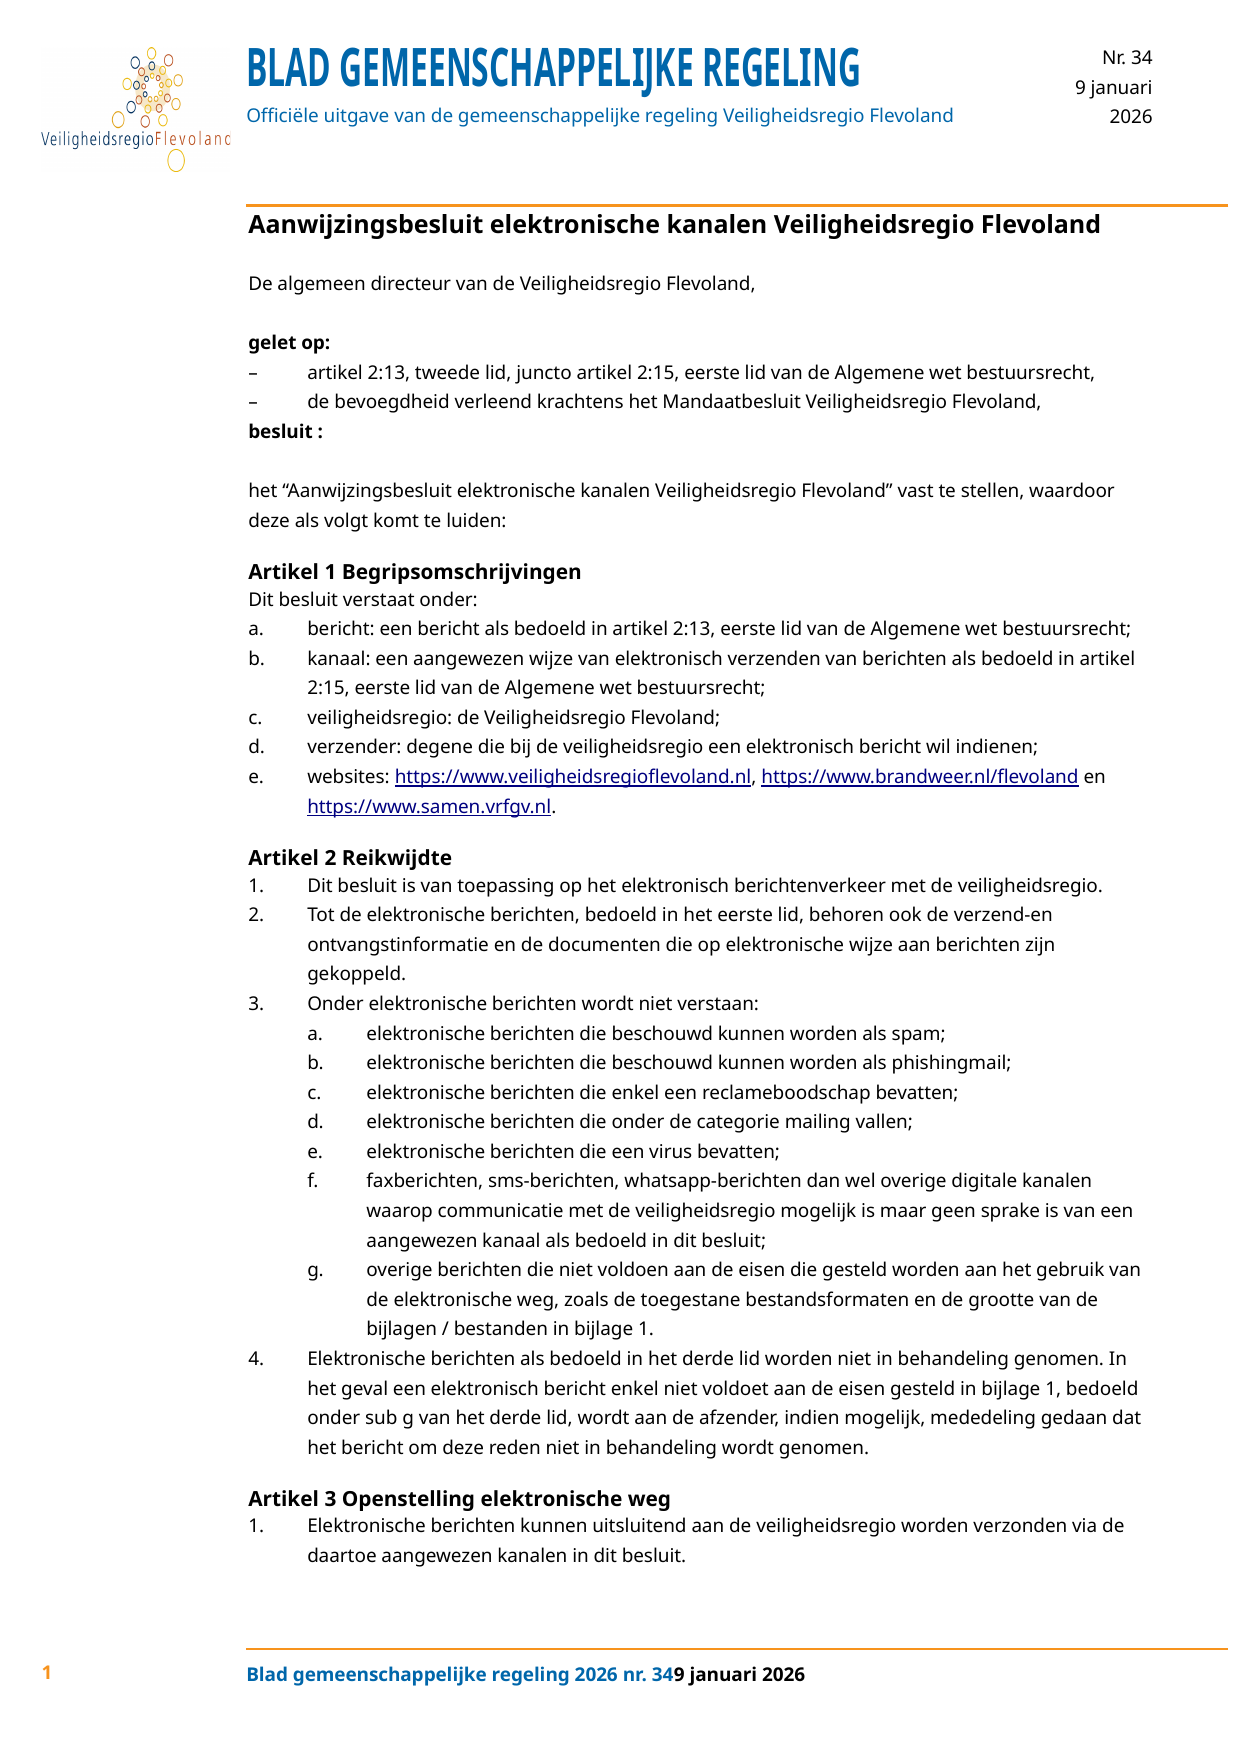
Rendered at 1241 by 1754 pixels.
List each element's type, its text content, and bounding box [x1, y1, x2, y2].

list Elektronische berichten als bedoeld in het derde lid worden niet in behandeling genomen. In het geval een elektronisch bericht enkel niet voldoet aan de eisen gesteld in bijlage 1, bedoeld onder sub g van het derde lid, wordt aan de afzender, indien mogelijk, mededeling gedaan dat het bericht om deze reden niet in behandeling wordt genomen. [248, 1345, 1152, 1459]
text De algemeen directeur van de Veiligheidsregio Flevoland, [248, 270, 1152, 296]
list elektronische berichten die een virus bevatten; [307, 1138, 1152, 1164]
text het “Aanwijzingsbesluit elektronische kanalen Veiligheidsregio Flevoland” vast te stellen, waardoor deze als volgt komt te luiden: [248, 477, 1152, 533]
list elektronische berichten die beschouwd kunnen worden als phishingmail; [307, 1049, 1152, 1075]
list bericht: een bericht als bedoeld in artikel 2:13, eerste lid van de Algemene wet bestuursrecht; [248, 615, 1152, 641]
text besluit : [248, 418, 1152, 444]
text gelet op: [248, 329, 1152, 355]
list Tot de elektronische berichten, bedoeld in het eerste lid, behoren ook de verzend-en ontvangstinformatie en de documenten die op elektronische wijze aan berichten zijn gekoppeld. [248, 901, 1152, 986]
list Onder elektronische berichten wordt niet verstaan: [248, 990, 1152, 1016]
list artikel 2:13, tweede lid, juncto artikel 2:15, eerste lid van de Algemene wet bestuursrecht, [248, 359, 1152, 385]
list overige berichten die niet voldoen aan de eisen die gesteld worden aan het gebruik van de elektronische weg, zoals de toegestane bestandsformaten en de grootte van de bijlagen / bestanden in bijlage 1. [307, 1256, 1152, 1341]
list elektronische berichten die beschouwd kunnen worden als spam; [307, 1020, 1152, 1045]
list veiligheidsregio: de Veiligheidsregio Flevoland; [248, 704, 1152, 730]
picture [41, 47, 231, 172]
list websites: https://www.veiligheidsregioflevoland.nl, https://www.brandweer.nl/flevoland en https://www.samen.vrfgv.nl. [248, 763, 1152, 819]
text Artikel 2 Reikwijdte [248, 843, 1152, 872]
list verzender: degene die bij de veiligheidsregio een elektronisch bericht wil indienen; [248, 734, 1152, 759]
text Aanwijzingsbesluit elektronische kanalen Veiligheidsregio Flevoland [248, 207, 1152, 241]
text Artikel 1 Begripsomschrijvingen [248, 557, 1152, 586]
list de bevoegdheid verleend krachtens het Mandaatbesluit Veiligheidsregio Flevoland, [248, 389, 1152, 414]
list faxberichten, sms-berichten, whatsapp-berichten dan wel overige digitale kanalen waarop communicatie met de veiligheidsregio mogelijk is maar geen sprake is van een aangewezen kanaal als bedoeld in dit besluit; [307, 1168, 1152, 1252]
list Dit besluit is van toepassing op het elektronisch berichtenverkeer met de veiligheidsregio. [248, 872, 1152, 897]
list Elektronische berichten kunnen uitsluitend aan de veiligheidsregio worden verzonden via de daartoe aangewezen kanalen in dit besluit. [248, 1513, 1152, 1568]
text Dit besluit verstaat onder: [248, 586, 1152, 612]
list elektronische berichten die onder de categorie mailing vallen; [307, 1108, 1152, 1134]
text Artikel 3 Openstelling elektronische weg [248, 1484, 1152, 1513]
list kanaal: een aangewezen wijze van elektronisch verzenden van berichten als bedoeld in artikel 2:15, eerste lid van de Algemene wet bestuursrecht; [248, 645, 1152, 700]
list elektronische berichten die enkel een reclameboodschap bevatten; [307, 1079, 1152, 1104]
